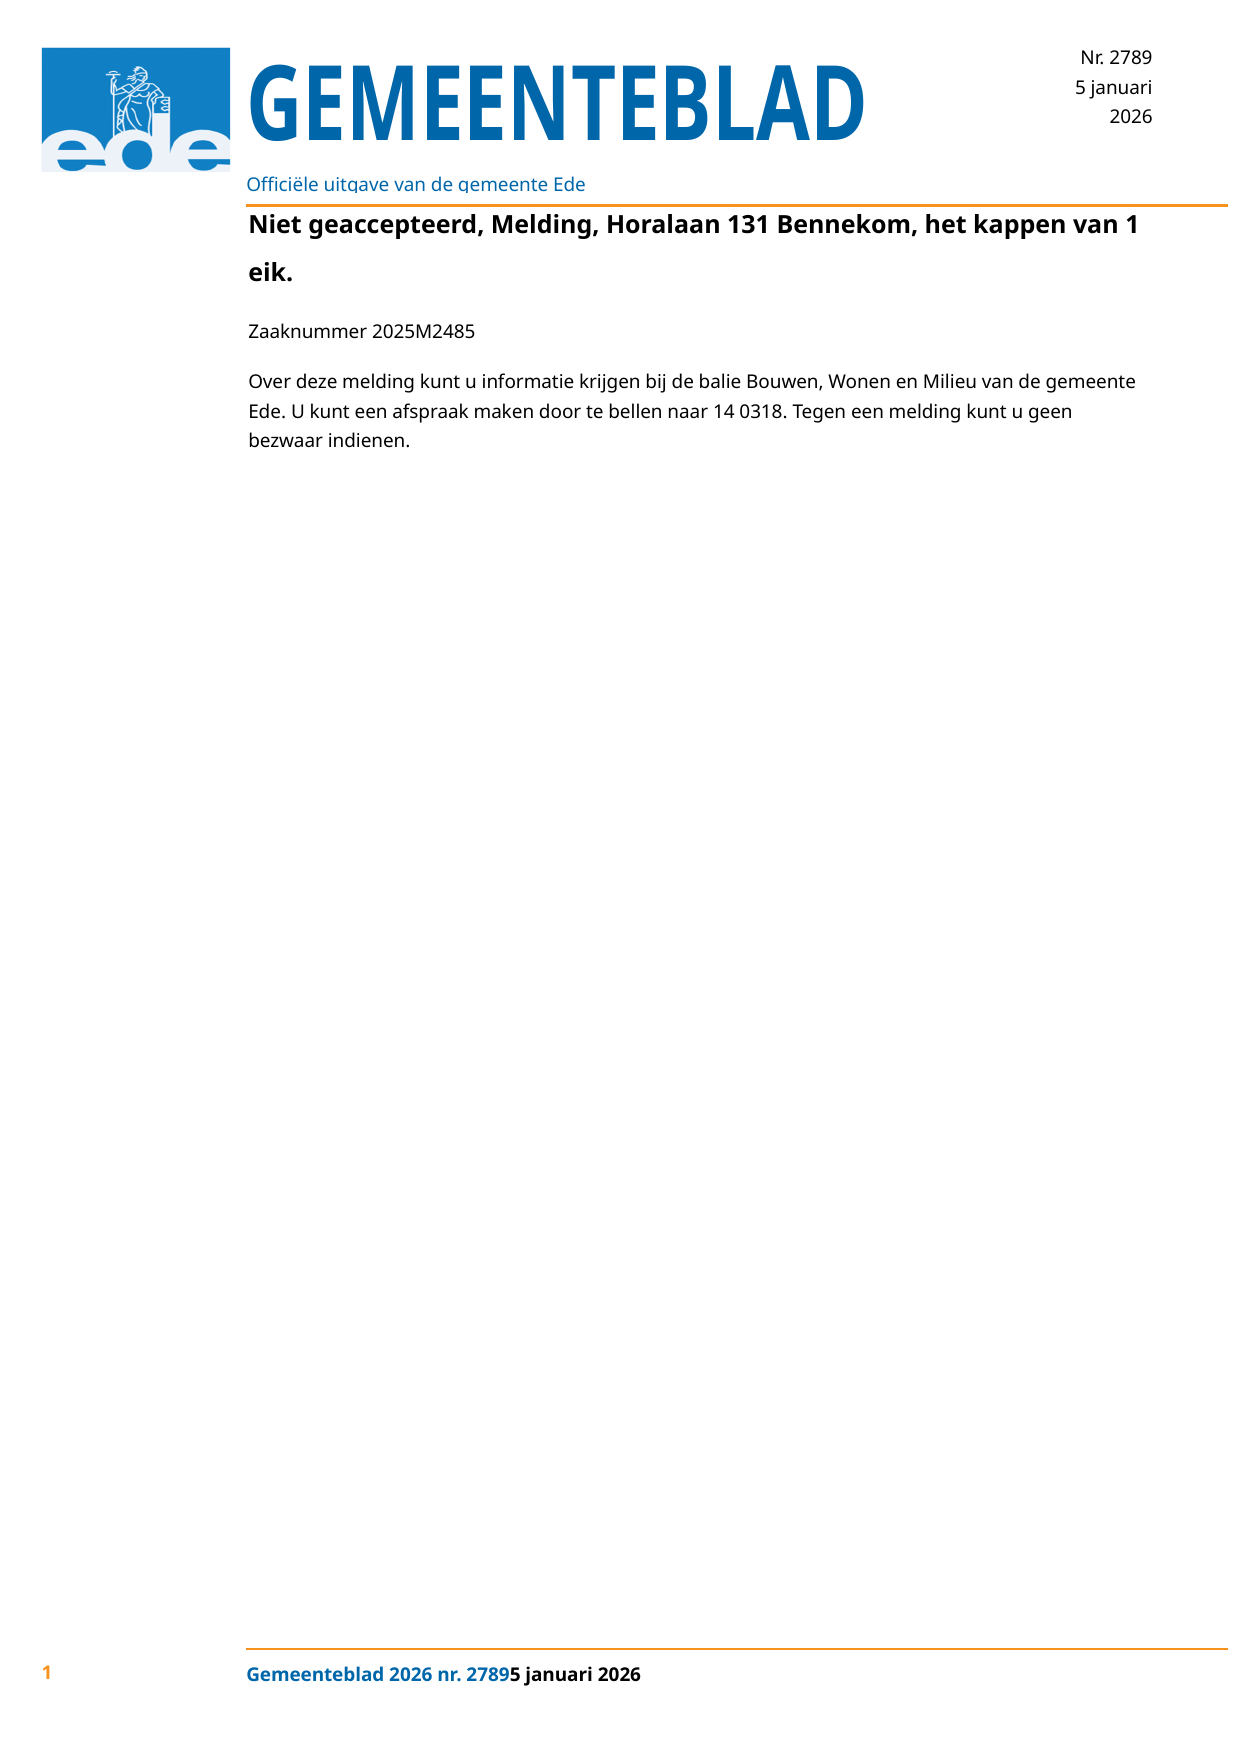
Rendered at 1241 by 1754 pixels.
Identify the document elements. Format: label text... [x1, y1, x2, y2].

picture [41, 47, 231, 172]
text Zaaknummer 2025M2485 [248, 318, 1152, 344]
text Niet geaccepteerd, Melding, Horalaan 131 Bennekom, het kappen van 1 eik. [248, 207, 1152, 288]
text Over deze melding kunt u informatie krijgen bij de balie Bouwen, Wonen en Milieu van de gemeente Ede. U kunt een afspraak maken door te bellen naar 14 0318. Tegen een melding kunt u geen bezwaar indienen. [248, 368, 1152, 453]
